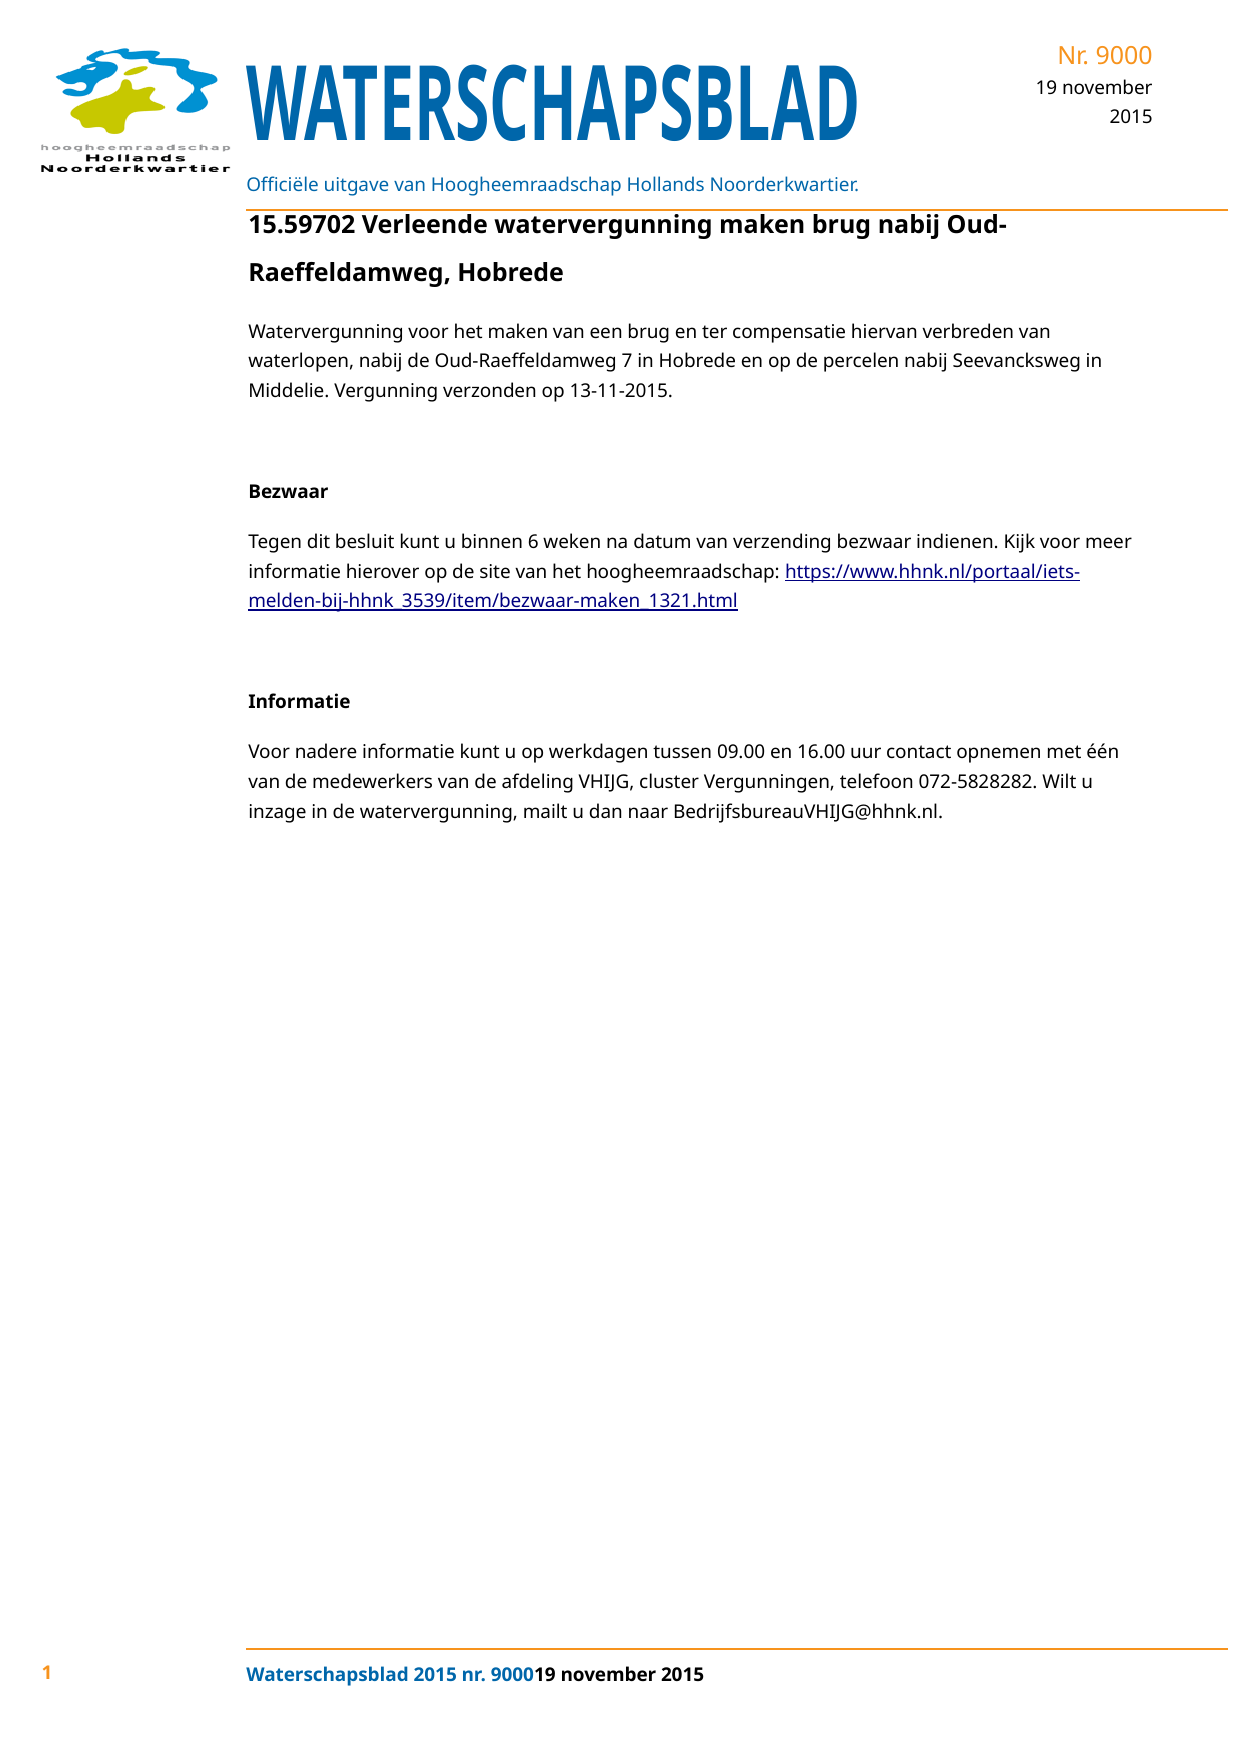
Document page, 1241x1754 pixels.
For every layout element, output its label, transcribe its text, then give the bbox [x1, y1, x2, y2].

text Bezwaar [248, 478, 1152, 504]
text Watervergunning voor het maken van een brug en ter compensatie hiervan verbreden van waterlopen, nabij de Oud-Raeffeldamweg 7 in Hobrede en op de percelen nabij Seevancksweg in Middelie. Vergunning verzonden op 13-11-2015. [248, 318, 1152, 403]
text 15.59702 Verleende watervergunning maken brug nabij Oud-Raeffeldamweg, Hobrede [248, 211, 1152, 288]
text Tegen dit besluit kunt u binnen 6 weken na datum van verzending bezwaar indienen. Kijk voor meer informatie hierover op de site van het hoogheemraadschap: https://www.hhnk.nl/portaal/iets-melden-bij-hhnk_3539/item/bezwaar-maken_1321.html [248, 528, 1152, 613]
text Voor nadere informatie kunt u op werkdagen tussen 09.00 en 16.00 uur contact opnemen met één van de medewerkers van de afdeling VHIJG, cluster Vergunningen, telefoon 072-5828282. Wilt u inzage in de watervergunning, mailt u dan naar BedrijfsbureauVHIJG@hhnk.nl. [248, 739, 1152, 824]
text Informatie [248, 688, 1152, 714]
picture [41, 47, 231, 172]
